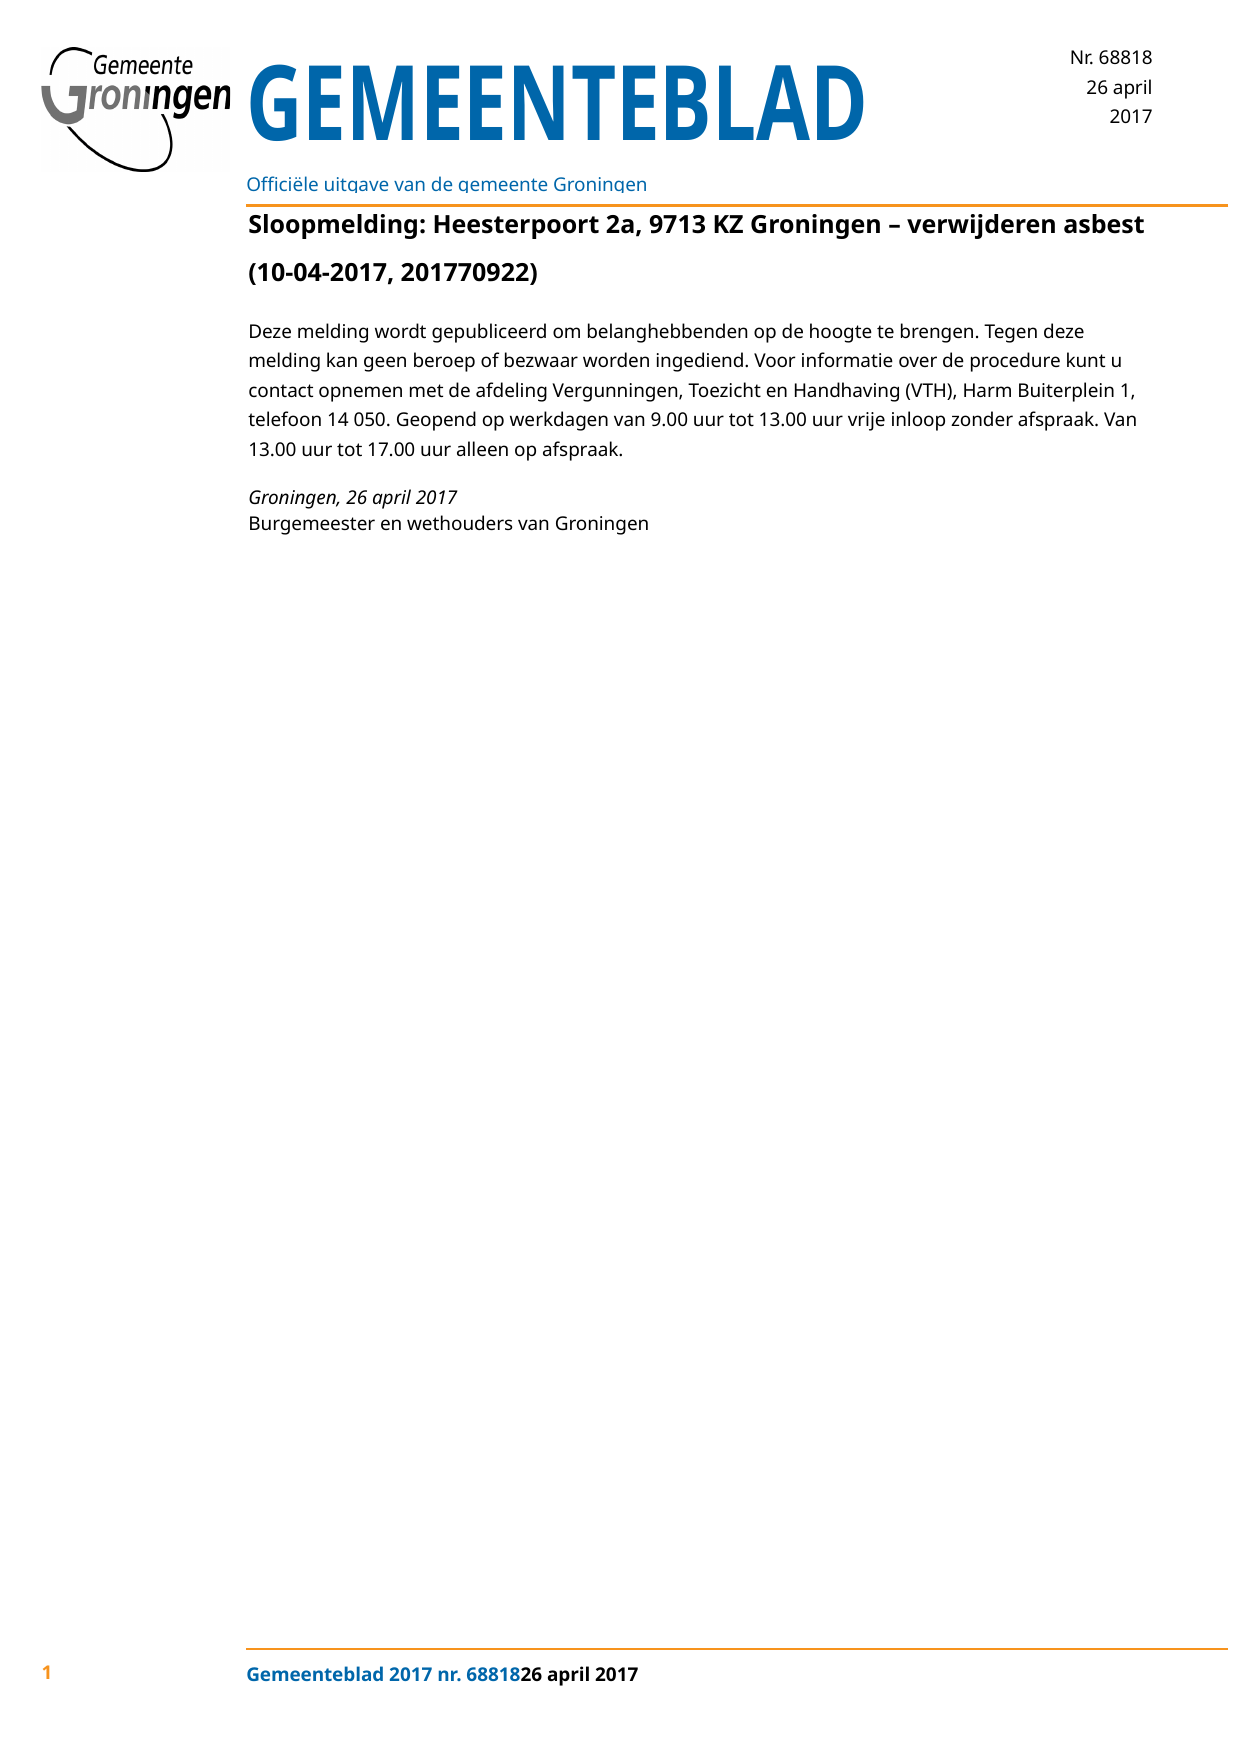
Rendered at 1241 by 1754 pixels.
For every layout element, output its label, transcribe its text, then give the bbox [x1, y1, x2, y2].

picture [41, 47, 231, 172]
text Sloopmelding: Heesterpoort 2a, 9713 KZ Groningen – verwijderen asbest (10-04-2017, 201770922) [248, 207, 1152, 288]
text Burgemeester en wethouders van Groningen [248, 510, 1152, 536]
text Groningen, 26 april 2017 [248, 484, 1152, 510]
text Deze melding wordt gepubliceerd om belanghebbenden op de hoogte te brengen. Tegen deze melding kan geen beroep of bezwaar worden ingediend. Voor informatie over de procedure kunt u contact opnemen met de afdeling Vergunningen, Toezicht en Handhaving (VTH), Harm Buiterplein 1, telefoon 14 050. Geopend op werkdagen van 9.00 uur tot 13.00 uur vrije inloop zonder afspraak. Van 13.00 uur tot 17.00 uur alleen op afspraak. [248, 318, 1152, 462]
